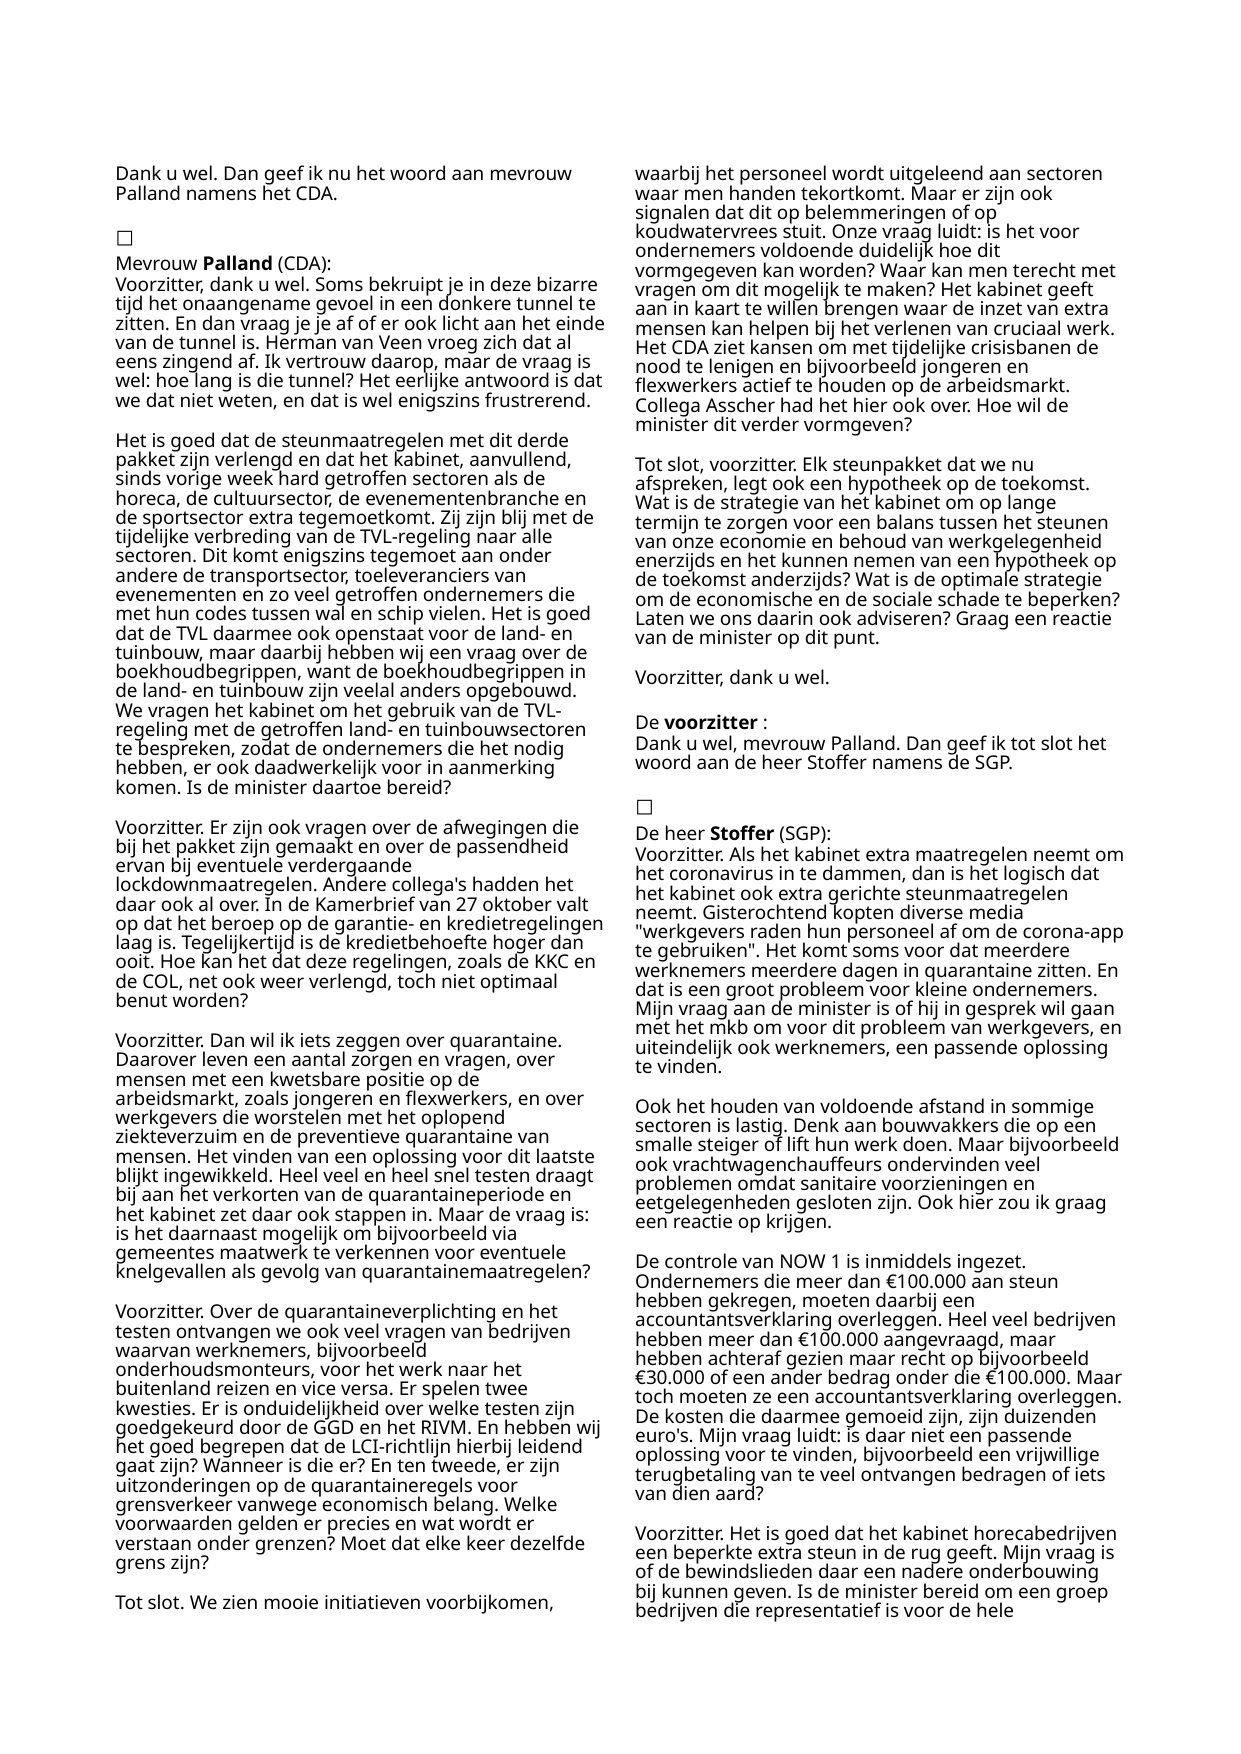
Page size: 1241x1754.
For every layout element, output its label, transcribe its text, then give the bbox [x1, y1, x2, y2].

text Tot slot, voorzitter. Elk steunpakket dat we nu afspreken, legt ook een hypotheek op de toekomst. Wat is de strategie van het kabinet om op lange termijn te zorgen voor een balans tussen het steunen van onze economie en behoud van werkgelegenheid enerzijds en het kunnen nemen van een hypotheek op de toekomst anderzijds? Wat is de optimale strategie om de economische en de sociale schade te beperken? Laten we ons daarin ook adviseren? Graag een reactie van de minister op dit punt. [635, 456, 1125, 648]
text Voorzitter. Over de quarantaineverplichting en het testen ontvangen we ook veel vragen van bedrijven waarvan werknemers, bijvoorbeeld onderhoudsmonteurs, voor het werk naar het buitenland reizen en vice versa. Er spelen twee kwesties. Er is onduidelijkheid over welke testen zijn goedgekeurd door de GGD en het RIVM. En hebben wij het goed begrepen dat de LCI-richtlijn hierbij leidend gaat zijn? Wanneer is die er? En ten tweede, er zijn uitzonderingen op de quarantaineregels voor grensverkeer vanwege economisch belang. Welke voorwaarden gelden er precies en wat wordt er verstaan onder grenzen? Moet dat elke keer dezelfde grens zijn? [115, 1303, 605, 1573]
text Tot slot. We zien mooie initiatieven voorbijkomen, [115, 1594, 605, 1613]
text Voorzitter. Dan wil ik iets zeggen over quarantaine. Daarover leven een aantal zorgen en vragen, over mensen met een kwetsbare positie op de arbeidsmarkt, zoals jongeren en flexwerkers, en over werkgevers die worstelen met het oplopend ziekteverzuim en de preventieve quarantaine van mensen. Het vinden van een oplossing voor dit laatste blijkt ingewikkeld. Heel veel en heel snel testen draagt bij aan het verkorten van de quarantaineperiode en het kabinet zet daar ook stappen in. Maar de vraag is: is het daarnaast mogelijk om bijvoorbeeld via gemeentes maatwerk te verkennen voor eventuele knelgevallen als gevolg van quarantainemaatregelen? [115, 1032, 605, 1283]
text ⬜ [115, 225, 605, 250]
text Dank u wel. Dan geef ik nu het woord aan mevrouw Palland namens het CDA. [115, 165, 605, 204]
text De heer Stoffer (SGP): [635, 820, 1125, 846]
text Ook het houden van voldoende afstand in sommige sectoren is lastig. Denk aan bouwvakkers die op een smalle steiger of lift hun werk doen. Maar bijvoorbeeld ook vrachtwagenchauffeurs ondervinden veel problemen omdat sanitaire voorzieningen en eetgelegenheden gesloten zijn. Ook hier zou ik graag een reactie op krijgen. [635, 1098, 1125, 1233]
text Dank u wel, mevrouw Palland. Dan geef ik tot slot het woord aan de heer Stoffer namens de SGP. [635, 735, 1125, 774]
text Voorzitter. Er zijn ook vragen over de afwegingen die bij het pakket zijn gemaakt en over de passendheid ervan bij eventuele verdergaande lockdownmaatregelen. Andere collega's hadden het daar ook al over. In de Kamerbrief van 27 oktober valt op dat het beroep op de garantie- en kredietregelingen laag is. Tegelijkertijd is de kredietbehoefte hoger dan ooit. Hoe kan het dat deze regelingen, zoals de KKC en de COL, net ook weer verlengd, toch niet optimaal benut worden? [115, 819, 605, 1011]
text De voorzitter : [635, 709, 1125, 735]
text Voorzitter, dank u wel. Soms bekruipt je in deze bizarre tijd het onaangename gevoel in een donkere tunnel te zitten. En dan vraag je je af of er ook licht aan het einde van de tunnel is. Herman van Veen vroeg zich dat al eens zingend af. Ik vertrouw daarop, maar de vraag is wel: hoe lang is die tunnel? Het eerlijke antwoord is dat we dat niet weten, en dat is wel enigszins frustrerend. [115, 276, 605, 411]
text waarbij het personeel wordt uitgeleend aan sectoren waar men handen tekortkomt. Maar er zijn ook signalen dat dit op belemmeringen of op koudwatervrees stuit. Onze vraag luidt: is het voor ondernemers voldoende duidelijk hoe dit vormgegeven kan worden? Waar kan men terecht met vragen om dit mogelijk te maken? Het kabinet geeft aan in kaart te willen brengen waar de inzet van extra mensen kan helpen bij het verlenen van cruciaal werk. Het CDA ziet kansen om met tijdelijke crisisbanen de nood te lenigen en bijvoorbeeld jongeren en flexwerkers actief te houden op de arbeidsmarkt. Collega Asscher had het hier ook over. Hoe wil de minister dit verder vormgeven? [635, 165, 1125, 435]
text Voorzitter. Als het kabinet extra maatregelen neemt om het coronavirus in te dammen, dan is het logisch dat het kabinet ook extra gerichte steunmaatregelen neemt. Gisterochtend kopten diverse media "werkgevers raden hun personeel af om de corona-app te gebruiken". Het komt soms voor dat meerdere werknemers meerdere dagen in quarantaine zitten. En dat is een groot probleem voor kleine ondernemers. Mijn vraag aan de minister is of hij in gesprek wil gaan met het mkb om voor dit probleem van werkgevers, en uiteindelijk ook werknemers, een passende oplossing te vinden. [635, 846, 1125, 1077]
text ⬜ [635, 794, 1125, 820]
text Mevrouw Palland (CDA): [115, 250, 605, 276]
text Voorzitter. Het is goed dat het kabinet horecabedrijven een beperkte extra steun in de rug geeft. Mijn vraag is of de bewindslieden daar een nadere onderbouwing bij kunnen geven. Is de minister bereid om een groep bedrijven die representatief is voor de hele [635, 1525, 1125, 1621]
text Voorzitter, dank u wel. [635, 669, 1125, 688]
text Het is goed dat de steunmaatregelen met dit derde pakket zijn verlengd en dat het kabinet, aanvullend, sinds vorige week hard getroffen sectoren als de horeca, de cultuursector, de evenementenbranche en de sportsector extra tegemoetkomt. Zij zijn blij met de tijdelijke verbreding van de TVL-regeling naar alle sectoren. Dit komt enigszins tegemoet aan onder andere de transportsector, toeleveranciers van evenementen en zo veel getroffen ondernemers die met hun codes tussen wal en schip vielen. Het is goed dat de TVL daarmee ook openstaat voor de land- en tuinbouw, maar daarbij hebben wij een vraag over de boekhoudbegrippen, want de boekhoudbegrippen in de land- en tuinbouw zijn veelal anders opgebouwd. We vragen het kabinet om het gebruik van de TVL-regeling met de getroffen land- en tuinbouwsectoren te bespreken, zodat de ondernemers die het nodig hebben, er ook daadwerkelijk voor in aanmerking komen. Is de minister daartoe bereid? [115, 432, 605, 798]
text De controle van NOW 1 is inmiddels ingezet. Ondernemers die meer dan €100.000 aan steun hebben gekregen, moeten daarbij een accountantsverklaring overleggen. Heel veel bedrijven hebben meer dan €100.000 aangevraagd, maar hebben achteraf gezien maar recht op bijvoorbeeld €30.000 of een ander bedrag onder die €100.000. Maar toch moeten ze een accountantsverklaring overleggen. De kosten die daarmee gemoeid zijn, zijn duizenden euro's. Mijn vraag luidt: is daar niet een passende oplossing voor te vinden, bijvoorbeeld een vrijwillige terugbetaling van te veel ontvangen bedragen of iets van dien aard? [635, 1253, 1125, 1504]
